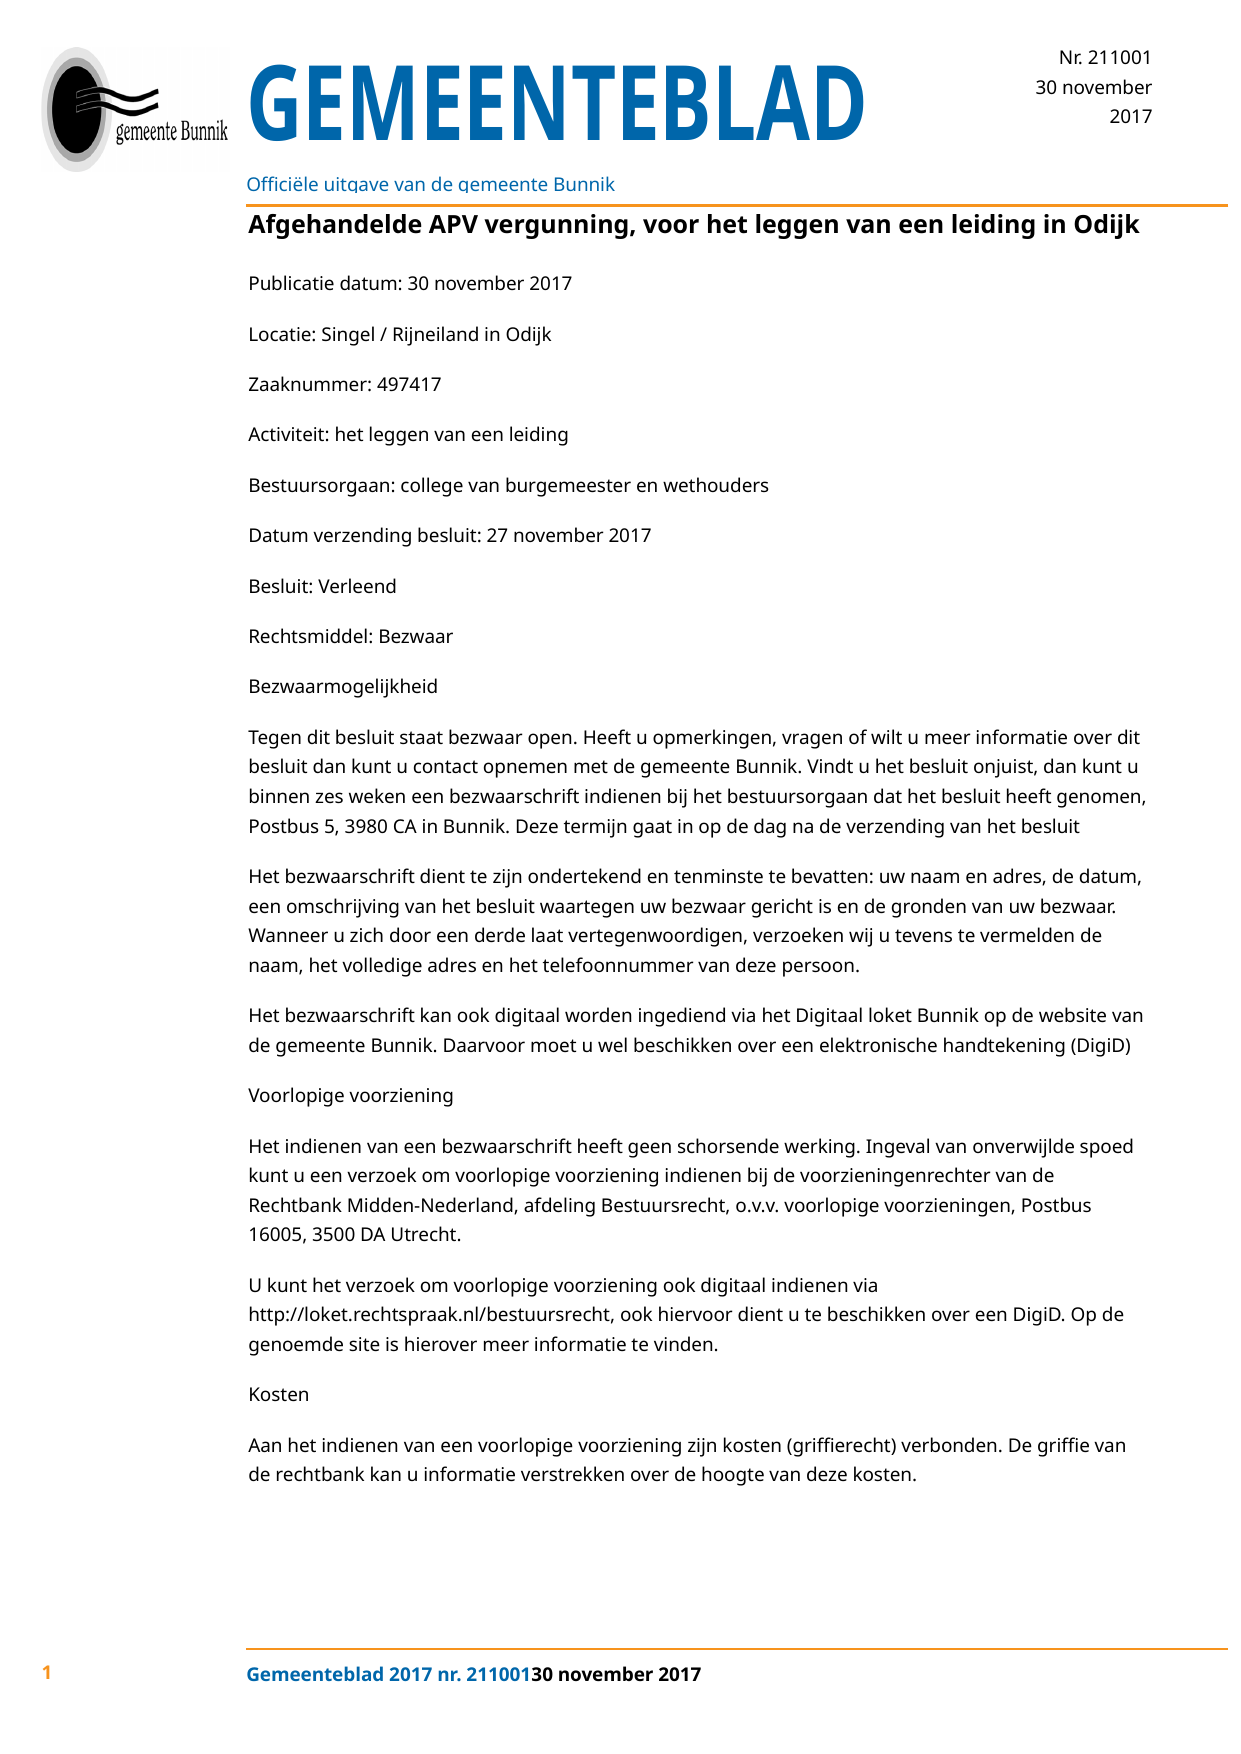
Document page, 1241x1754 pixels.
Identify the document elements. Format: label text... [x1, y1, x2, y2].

text Aan het indienen van een voorlopige voorziening zijn kosten (griffierecht) verbonden. De griffie van de rechtbank kan u informatie verstrekken over de hoogte van deze kosten. [248, 1432, 1152, 1487]
text Activiteit: het leggen van een leiding [248, 422, 1152, 447]
text Kosten [248, 1382, 1152, 1407]
text Zaaknummer: 497417 [248, 371, 1152, 397]
text Bestuursorgaan: college van burgemeester en wethouders [248, 472, 1152, 498]
text Locatie: Singel / Rijneiland in Odijk [248, 321, 1152, 346]
text Rechtsmiddel: Bezwaar [248, 623, 1152, 649]
text Publicatie datum: 30 november 2017 [248, 270, 1152, 296]
picture [41, 47, 231, 172]
text Datum verzending besluit: 27 november 2017 [248, 522, 1152, 548]
text Voorlopige voorziening [248, 1082, 1152, 1108]
text Besluit: Verleend [248, 573, 1152, 598]
text Afgehandelde APV vergunning, voor het leggen van een leiding in Odijk [248, 207, 1152, 241]
text U kunt het verzoek om voorlopige voorziening ook digitaal indienen via http://loket.rechtspraak.nl/bestuursrecht, ook hiervoor dient u te beschikken over een DigiD. Op de genoemde site is hierover meer informatie te vinden. [248, 1272, 1152, 1357]
text Het indienen van een bezwaarschrift heeft geen schorsende werking. Ingeval van onverwijlde spoed kunt u een verzoek om voorlopige voorziening indienen bij de voorzieningenrechter van de Rechtbank Midden-Nederland, afdeling Bestuursrecht, o.v.v. voorlopige voorzieningen, Postbus 16005, 3500 DA Utrecht. [248, 1133, 1152, 1247]
text Het bezwaarschrift kan ook digitaal worden ingediend via het Digitaal loket Bunnik op de website van de gemeente Bunnik. Daarvoor moet u wel beschikken over een elektronische handtekening (DigiD) [248, 1002, 1152, 1058]
text Tegen dit besluit staat bezwaar open. Heeft u opmerkingen, vragen of wilt u meer informatie over dit besluit dan kunt u contact opnemen met de gemeente Bunnik. Vindt u het besluit onjuist, dan kunt u binnen zes weken een bezwaarschrift indienen bij het bestuursorgaan dat het besluit heeft genomen, Postbus 5, 3980 CA in Bunnik. Deze termijn gaat in op de dag na de verzending van het besluit [248, 724, 1152, 838]
text Het bezwaarschrift dient te zijn ondertekend en tenminste te bevatten: uw naam en adres, de datum, een omschrijving van het besluit waartegen uw bezwaar gericht is en de gronden van uw bezwaar. Wanneer u zich door een derde laat vertegenwoordigen, verzoeken wij u tevens te vermelden de naam, het volledige adres en het telefoonnummer van deze persoon. [248, 863, 1152, 978]
text Bezwaarmogelijkheid [248, 674, 1152, 699]
